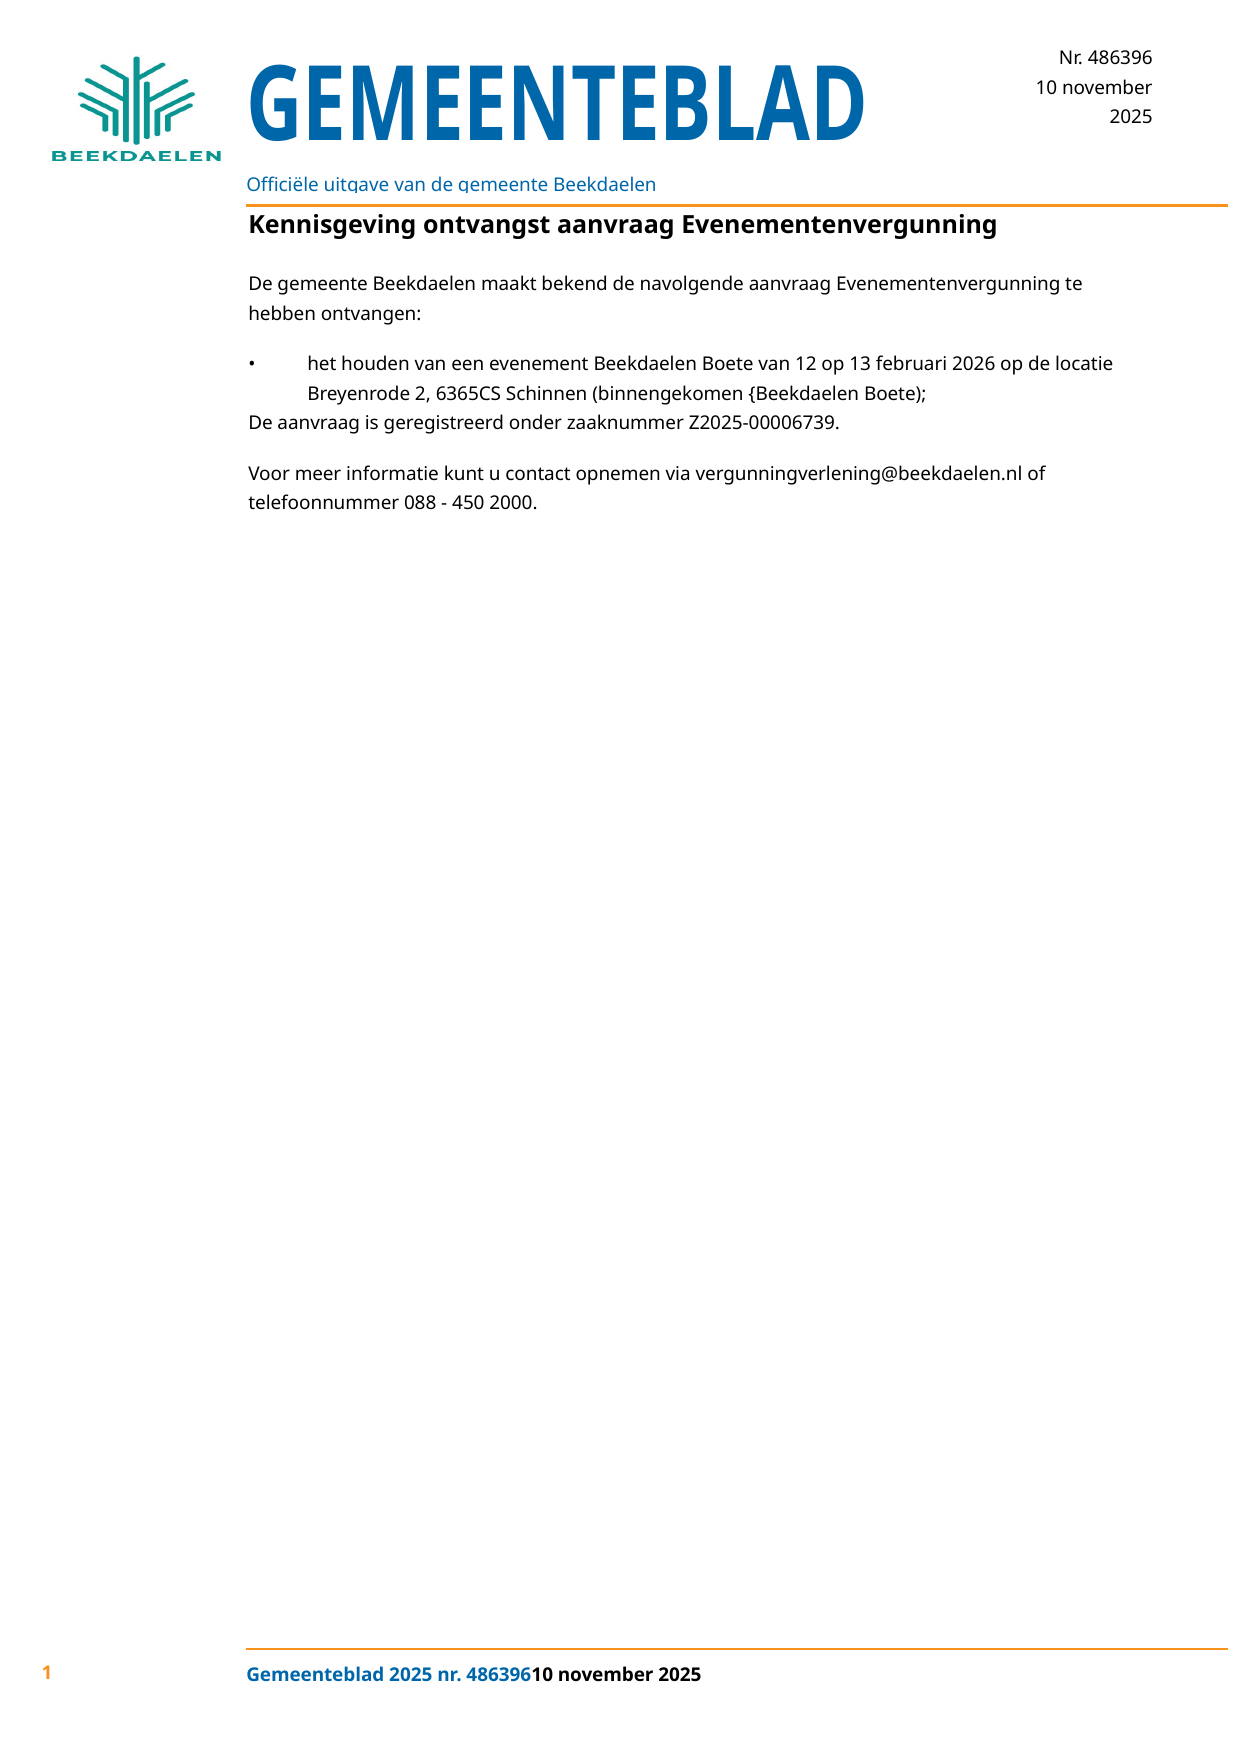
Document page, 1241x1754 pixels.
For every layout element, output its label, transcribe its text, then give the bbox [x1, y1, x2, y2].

list het houden van een evenement Beekdaelen Boete van 12 op 13 februari 2026 op de locatie Breyenrode 2, 6365CS Schinnen (binnengekomen {Beekdaelen Boete); [248, 350, 1152, 406]
text De aanvraag is geregistreerd onder zaaknummer Z2025-00006739. [248, 409, 1152, 435]
text Kennisgeving ontvangst aanvraag Evenementenvergunning [248, 207, 1152, 241]
picture [41, 47, 231, 172]
text Voor meer informatie kunt u contact opnemen via vergunningverlening@beekdaelen.nl of telefoonnummer 088 - 450 2000. [248, 460, 1152, 515]
text De gemeente Beekdaelen maakt bekend de navolgende aanvraag Evenementenvergunning te hebben ontvangen: [248, 270, 1152, 326]
